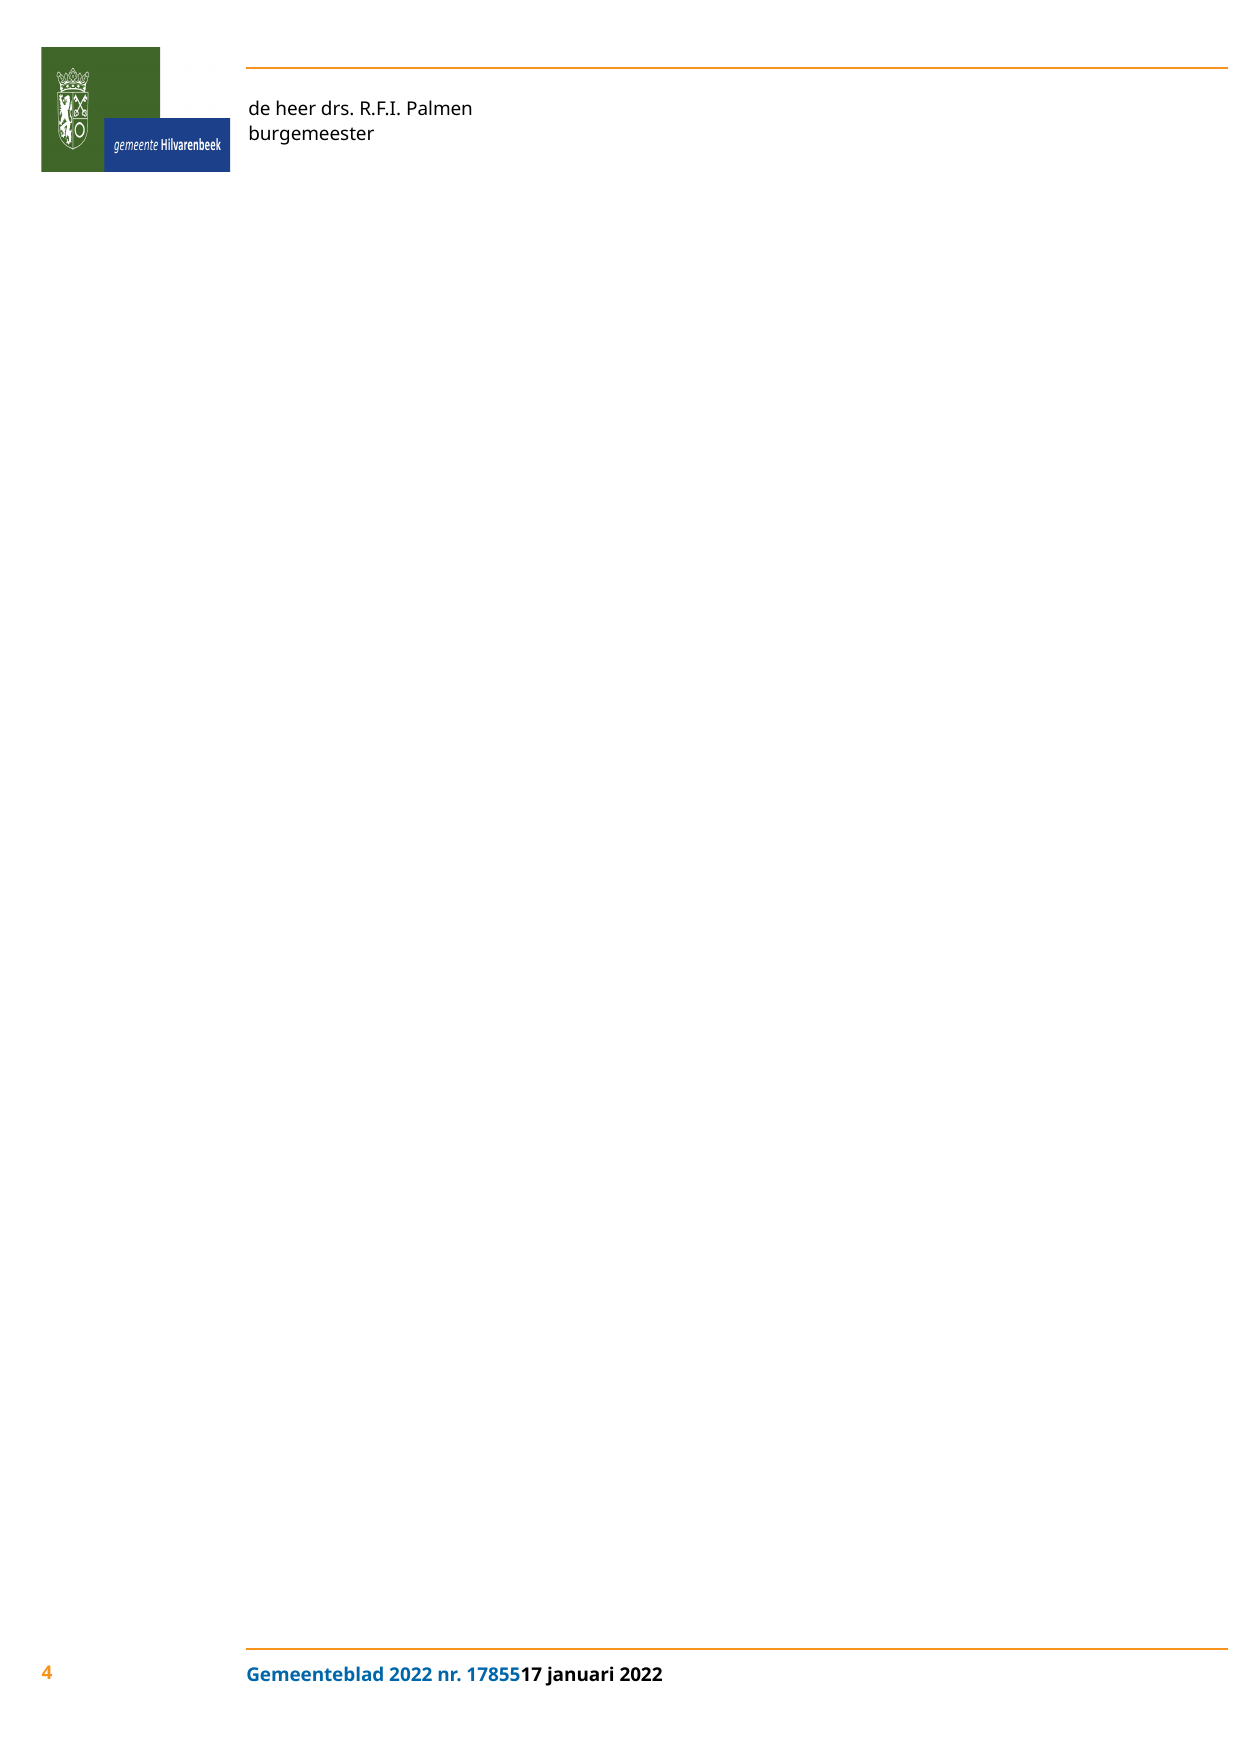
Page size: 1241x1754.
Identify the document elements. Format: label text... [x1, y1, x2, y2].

text burgemeester [248, 121, 1152, 146]
picture [41, 47, 231, 172]
text de heer drs. R.F.I. Palmen [248, 95, 1152, 121]
